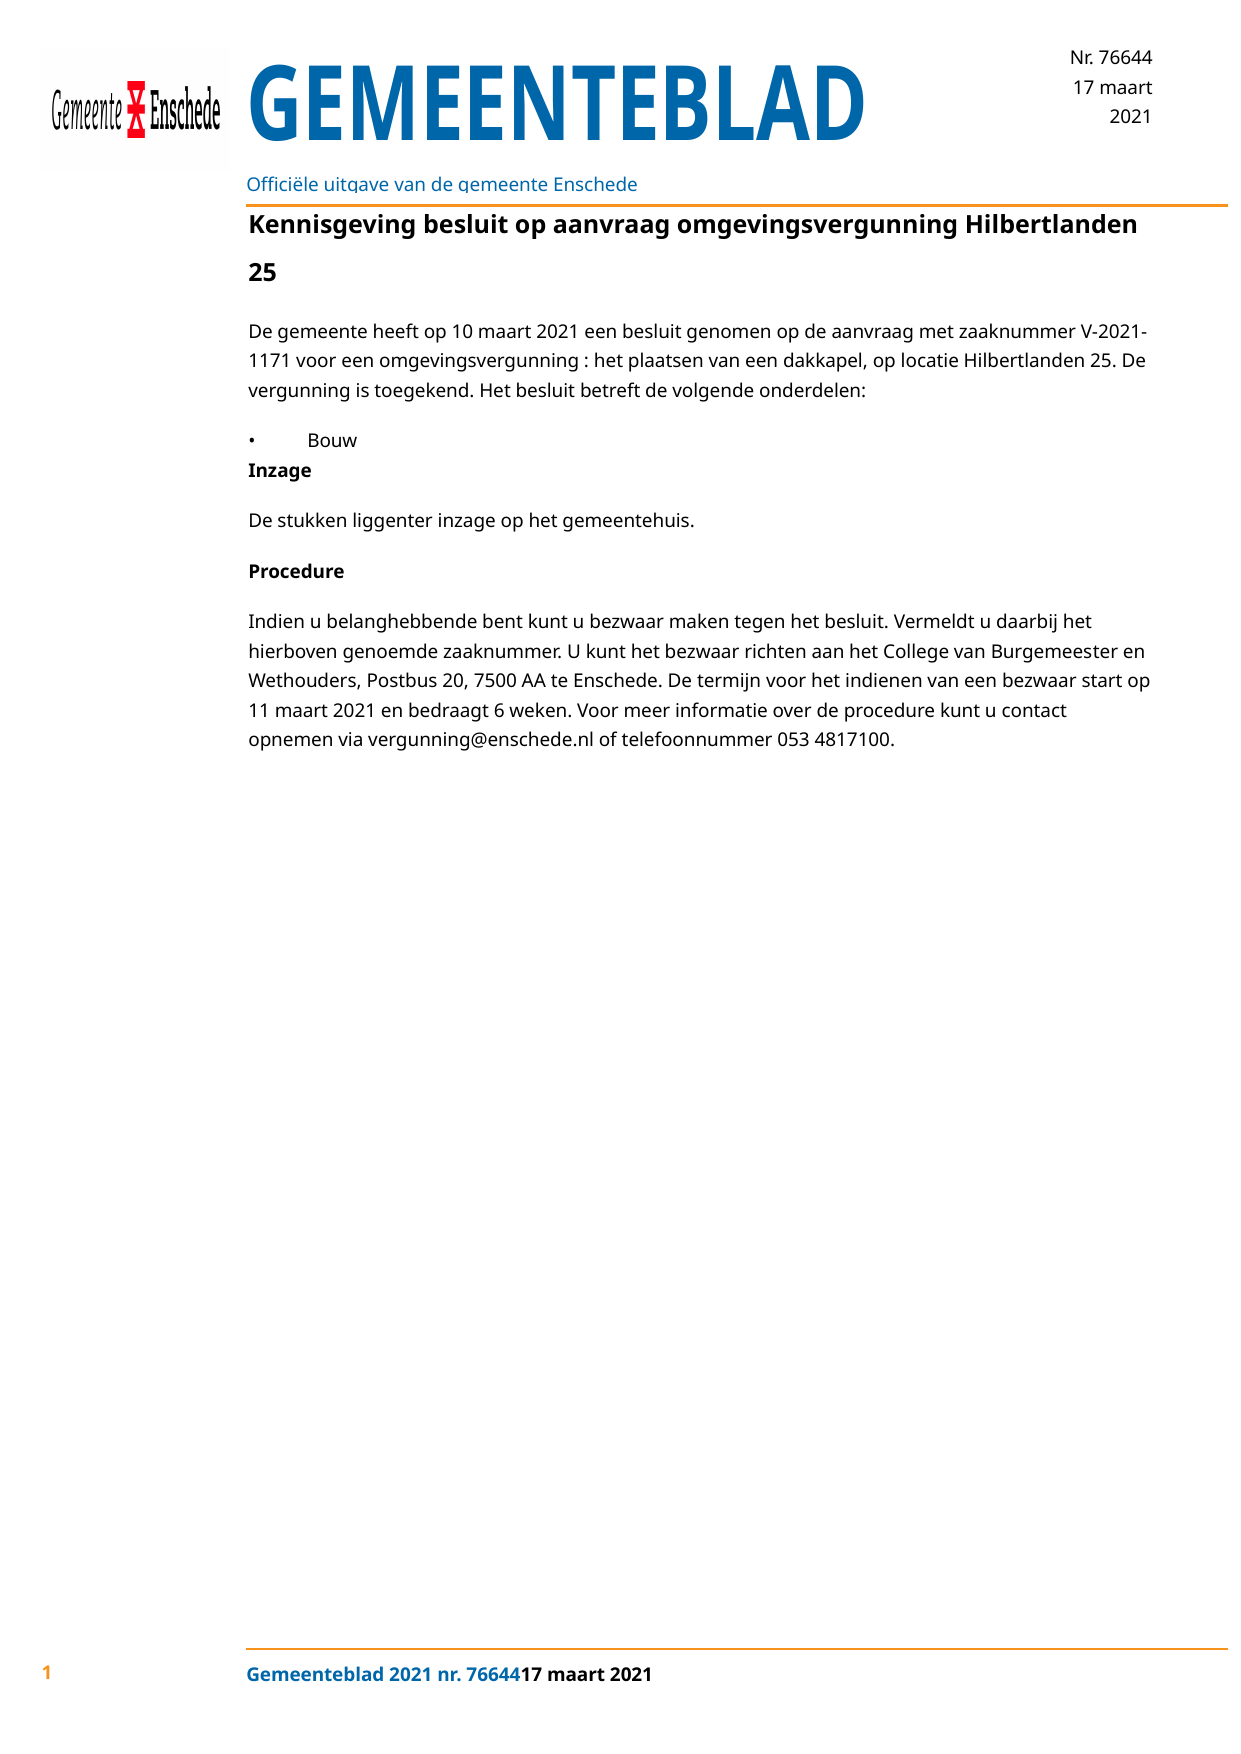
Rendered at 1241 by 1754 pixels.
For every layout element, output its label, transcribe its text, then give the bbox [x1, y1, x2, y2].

text De gemeente heeft op 10 maart 2021 een besluit genomen op de aanvraag met zaaknummer V-2021-1171 voor een omgevingsvergunning : het plaatsen van een dakkapel, op locatie Hilbertlanden 25. De vergunning is toegekend. Het besluit betreft de volgende onderdelen: [248, 318, 1152, 403]
text Indien u belanghebbende bent kunt u bezwaar maken tegen het besluit. Vermeldt u daarbij het hierboven genoemde zaaknummer. U kunt het bezwaar richten aan het College van Burgemees­ter en Wethouders, Postbus 20, 7500 AA te Enschede. De termijn voor het indienen van een bezwaar start op 11 maart 2021 en bedraagt 6 weken. Voor meer informatie over de procedure kunt u contact opnemen via vergunning@enschede.nl of telefoonnummer 053 4817100. [248, 608, 1152, 752]
text Procedure [248, 558, 1152, 584]
text Inzage [248, 457, 1152, 483]
list Bouw [248, 427, 1152, 453]
text De stukken liggenter inzage op het gemeentehuis. [248, 507, 1152, 533]
picture [41, 47, 231, 172]
text Kennisgeving besluit op aanvraag omgevingsvergunning Hilbertlanden 25 [248, 207, 1152, 288]
